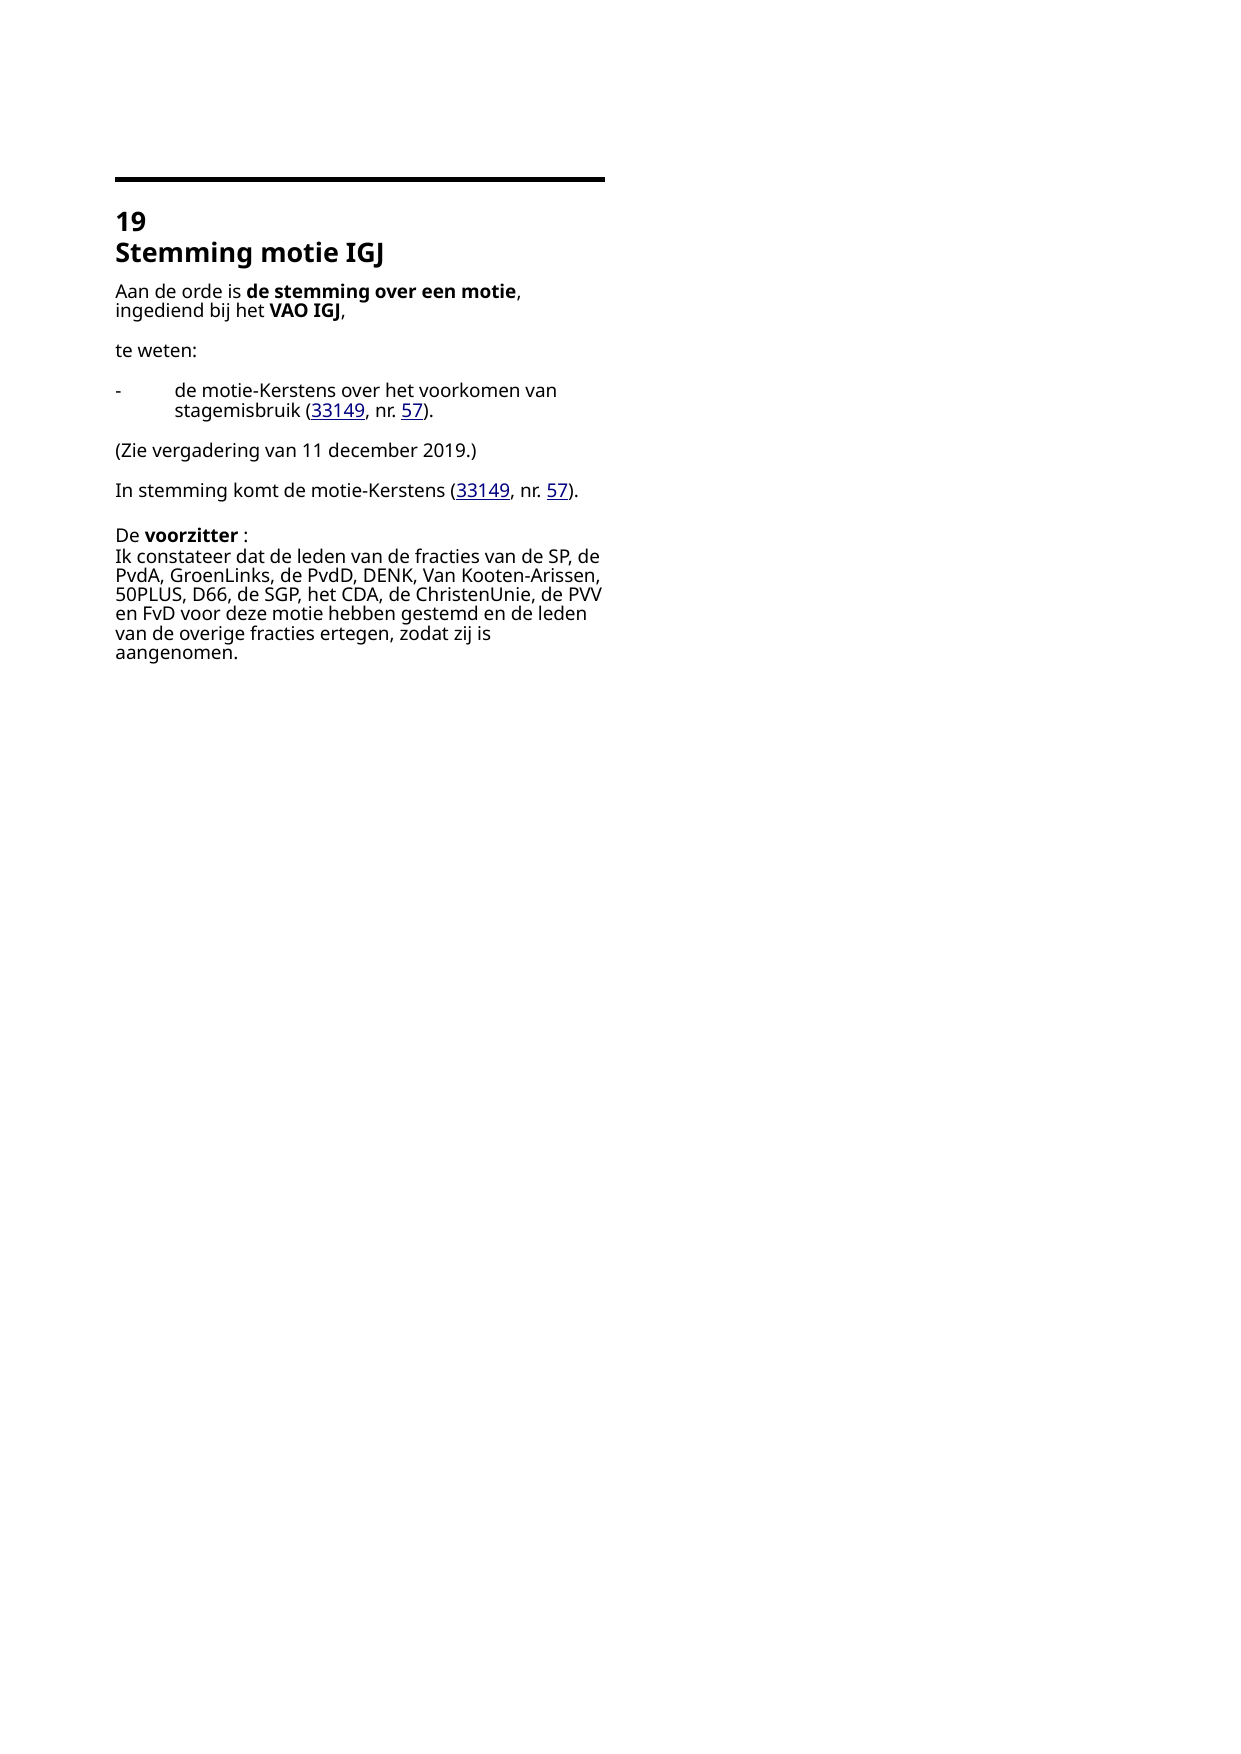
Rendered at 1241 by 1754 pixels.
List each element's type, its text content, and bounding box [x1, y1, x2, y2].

text Aan de orde is de stemming over een motie, ingediend bij het VAO IGJ, [115, 283, 605, 322]
text De voorzitter : [115, 522, 605, 548]
text 19 [115, 203, 605, 239]
text te weten: [115, 342, 605, 362]
list de motie-Kerstens over het voorkomen van stagemisbruik (33149, nr. 57). [115, 382, 605, 421]
text (Zie vergadering van 11 december 2019.) [115, 442, 605, 461]
text Stemming motie IGJ [115, 239, 605, 283]
text Ik constateer dat de leden van de fracties van de SP, de PvdA, GroenLinks, de PvdD, DENK, Van Kooten-Arissen, 50PLUS, D66, de SGP, het CDA, de ChristenUnie, de PVV en FvD voor deze motie hebben gestemd en de leden van de overige fracties ertegen, zodat zij is aangenomen. [115, 548, 605, 663]
text In stemming komt de motie-Kerstens (33149, nr. 57). [115, 482, 605, 501]
